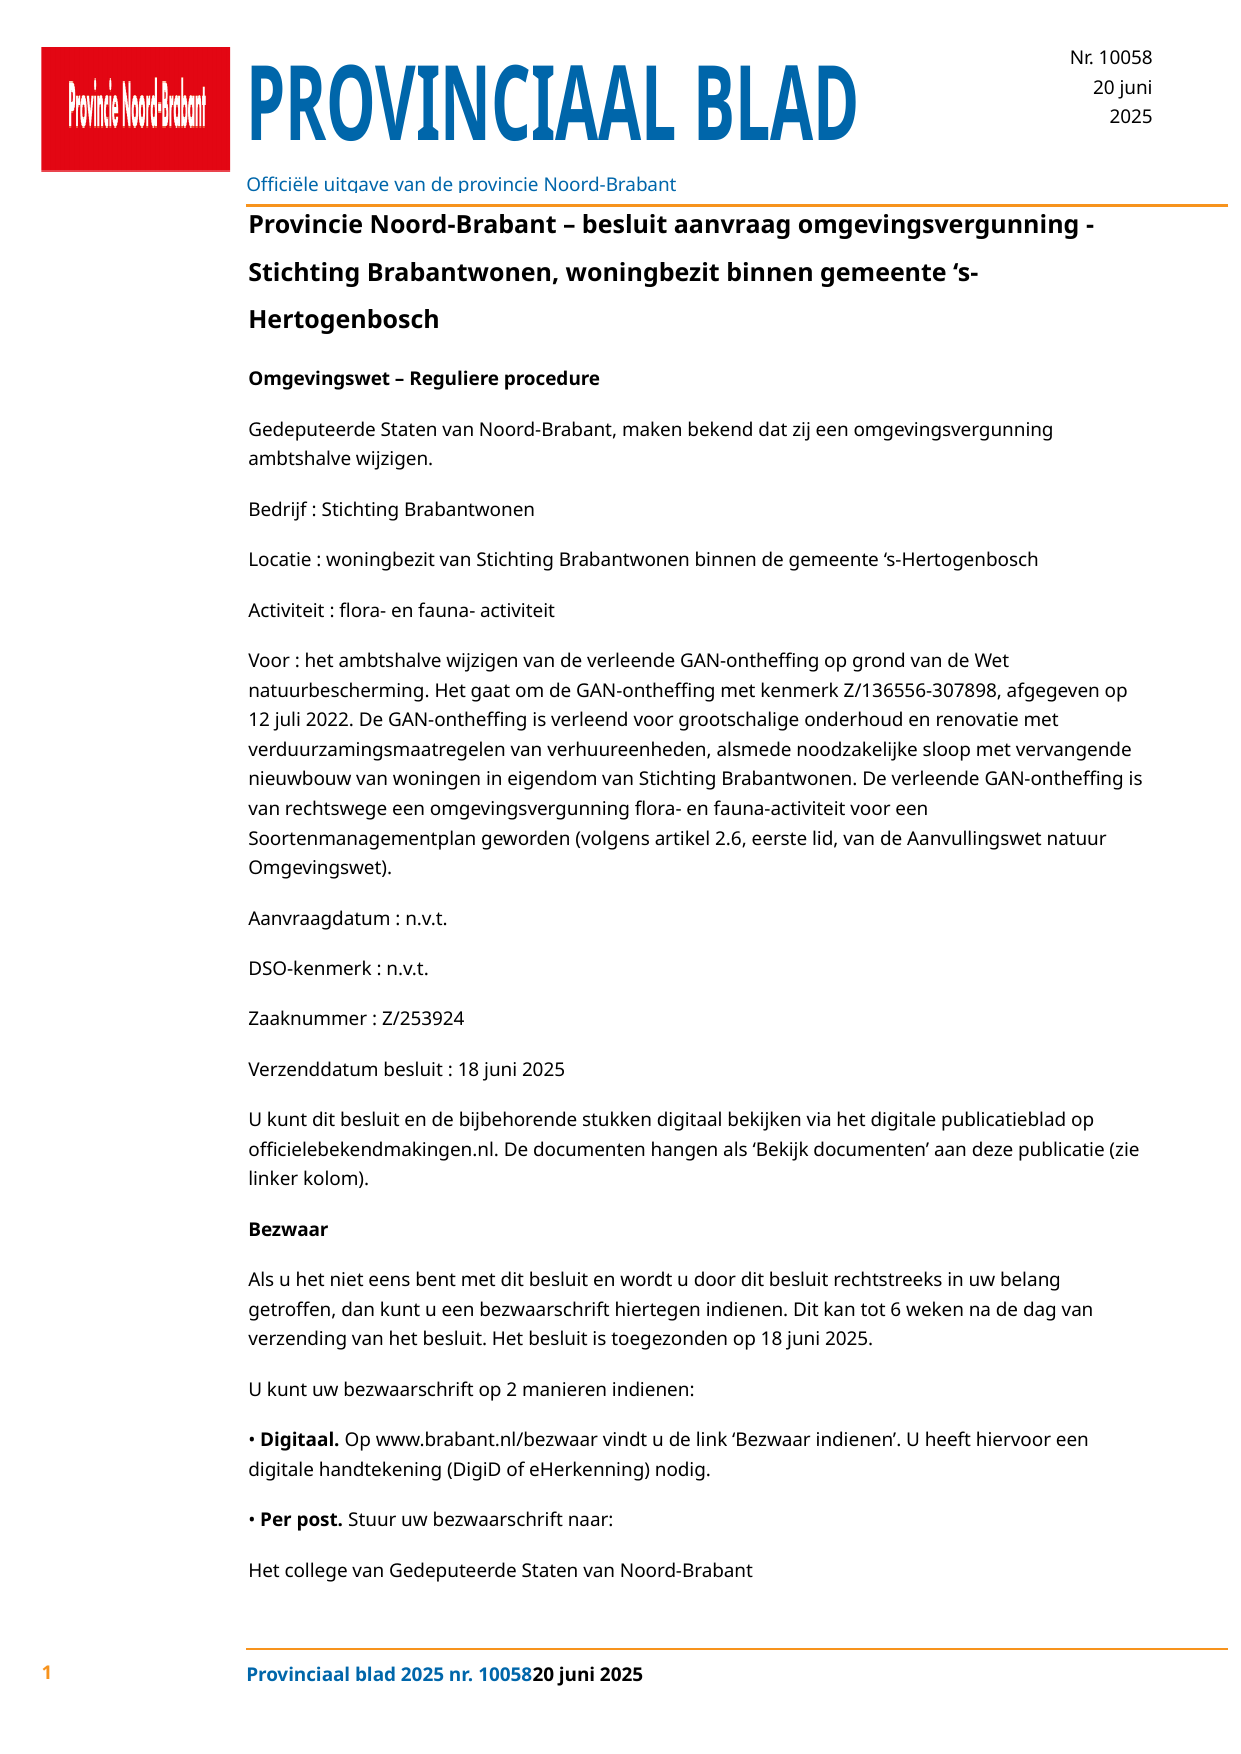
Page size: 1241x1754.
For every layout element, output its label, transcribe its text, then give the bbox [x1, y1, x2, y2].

text Voor : het ambtshalve wijzigen van de verleende GAN-ontheffing op grond van de Wet natuurbescherming. Het gaat om de GAN-ontheffing met kenmerk Z/136556-307898, afgegeven op 12 juli 2022. De GAN-ontheffing is verleend voor grootschalige onderhoud en renovatie met verduurzamingsmaatregelen van verhuureenheden, alsmede noodzakelijke sloop met vervangende nieuwbouw van woningen in eigendom van Stichting Brabantwonen. De verleende GAN-ontheffing is van rechtswege een omgevingsvergunning flora- en fauna-activiteit voor een Soortenmanagementplan geworden (volgens artikel 2.6, eerste lid, van de Aanvullingswet natuur Omgevingswet). [248, 647, 1152, 880]
text Locatie : woningbezit van Stichting Brabantwonen binnen de gemeente ‘s-Hertogenbosch [248, 546, 1152, 572]
text Activiteit : flora- en fauna- activiteit [248, 597, 1152, 622]
text Verzenddatum besluit : 18 juni 2025 [248, 1056, 1152, 1082]
text U kunt dit besluit en de bijbehorende stukken digitaal bekijken via het digitale publicatieblad op officielebekendmakingen.nl. De documenten hangen als ‘Bekijk documenten’ aan deze publicatie (zie linker kolom). [248, 1106, 1152, 1191]
text • Per post. Stuur uw bezwaarschrift naar: [248, 1506, 1152, 1532]
text Gedeputeerde Staten van Noord-Brabant, maken bekend dat zij een omgevingsvergunning ambtshalve wijzigen. [248, 416, 1152, 471]
text Zaaknummer : Z/253924 [248, 1006, 1152, 1031]
text DSO-kenmerk : n.v.t. [248, 955, 1152, 981]
text Omgevingswet – Reguliere procedure [248, 366, 1152, 391]
text Aanvraagdatum : n.v.t. [248, 905, 1152, 930]
text Bezwaar [248, 1216, 1152, 1242]
text Bedrijf : Stichting Brabantwonen [248, 496, 1152, 522]
text Provincie Noord-Brabant – besluit aanvraag omgevingsvergunning - Stichting Brabantwonen, woningbezit binnen gemeente ‘s-Hertogenbosch [248, 207, 1152, 336]
text Het college van Gedeputeerde Staten van Noord-Brabant [248, 1557, 1152, 1582]
text • Digitaal. Op www.brabant.nl/bezwaar vindt u de link ‘Bezwaar indienen’. U heeft hiervoor een digitale handtekening (DigiD of eHerkenning) nodig. [248, 1426, 1152, 1482]
text Als u het niet eens bent met dit besluit en wordt u door dit besluit rechtstreeks in uw belang getroffen, dan kunt u een bezwaarschrift hiertegen indienen. Dit kan tot 6 weken na de dag van verzending van het besluit. Het besluit is toegezonden op 18 juni 2025. [248, 1266, 1152, 1351]
text U kunt uw bezwaarschrift op 2 manieren indienen: [248, 1376, 1152, 1402]
picture [41, 47, 231, 172]
